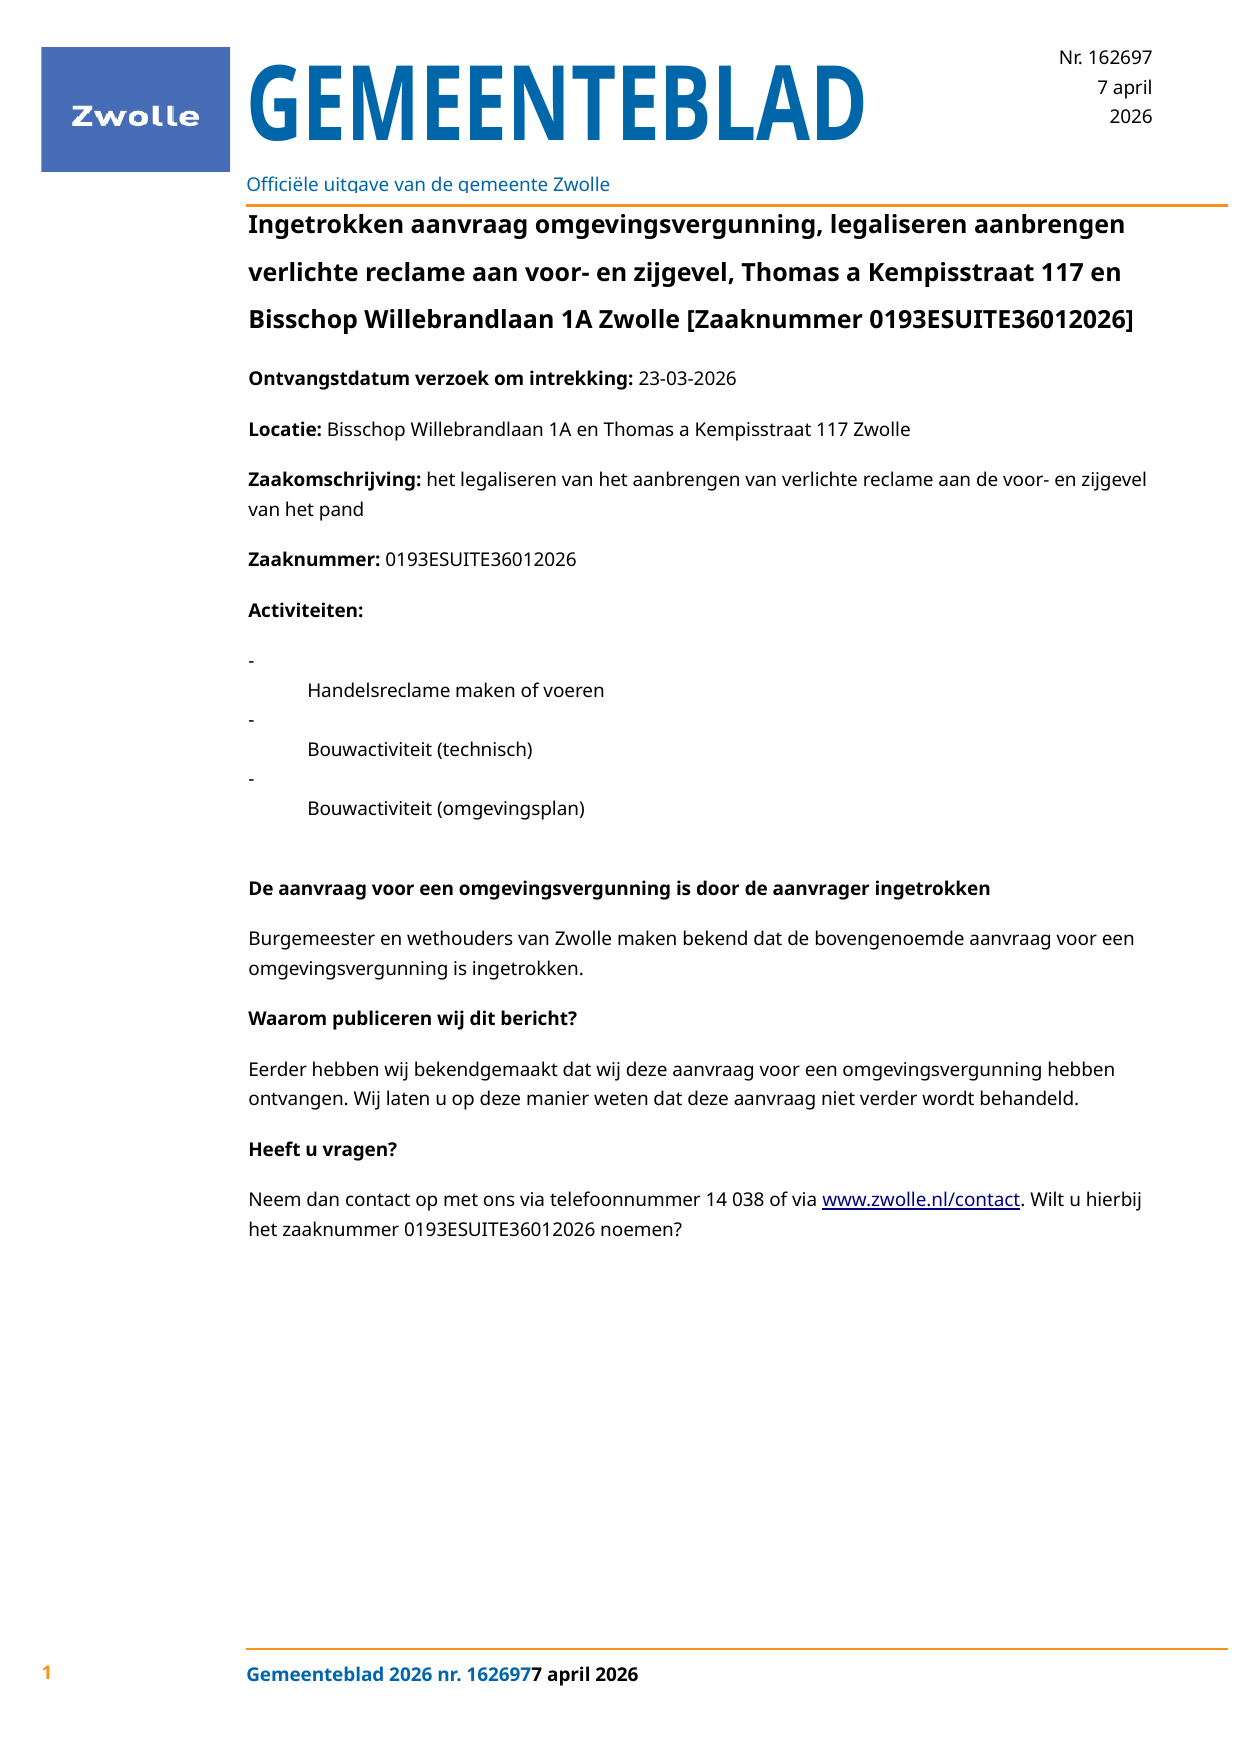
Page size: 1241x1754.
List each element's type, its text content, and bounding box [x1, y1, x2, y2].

picture [41, 47, 231, 172]
list Bouwactiviteit (technisch) [248, 736, 1152, 762]
text Burgemeester en wethouders van Zwolle maken bekend dat de bovengenoemde aanvraag voor een omgevingsvergunning is ingetrokken. [248, 926, 1152, 981]
text Eerder hebben wij bekendgemaakt dat wij deze aanvraag voor een omgevingsvergunning hebben ontvangen. Wij laten u op deze manier weten dat deze aanvraag niet verder wordt behandeld. [248, 1056, 1152, 1111]
text Locatie: Bisschop Willebrandlaan 1A en Thomas a Kempisstraat 117 Zwolle [248, 416, 1152, 442]
text Neem dan contact op met ons via telefoonnummer 14 038 of via www.zwolle.nl/contact. Wilt u hierbij het zaaknummer 0193ESUITE36012026 noemen? [248, 1186, 1152, 1242]
text Ontvangstdatum verzoek om intrekking: 23-03-2026 [248, 366, 1152, 391]
text Activiteiten: [248, 597, 1152, 622]
text Waarom publiceren wij dit bericht? [248, 1006, 1152, 1031]
list Handelsreclame maken of voeren [248, 677, 1152, 702]
text Ingetrokken aanvraag omgevingsvergunning, legaliseren aanbrengen verlichte reclame aan voor- en zijgevel, Thomas a Kempisstraat 117 en Bisschop Willebrandlaan 1A Zwolle [Zaaknummer 0193ESUITE36012026] [248, 207, 1152, 336]
list Bouwactiviteit (omgevingsplan) [248, 795, 1152, 821]
text Zaaknummer: 0193ESUITE36012026 [248, 546, 1152, 572]
text Zaakomschrijving: het legaliseren van het aanbrengen van verlichte reclame aan de voor- en zijgevel van het pand [248, 466, 1152, 522]
text Heeft u vragen? [248, 1136, 1152, 1162]
text De aanvraag voor een omgevingsvergunning is door de aanvrager ingetrokken [248, 875, 1152, 901]
